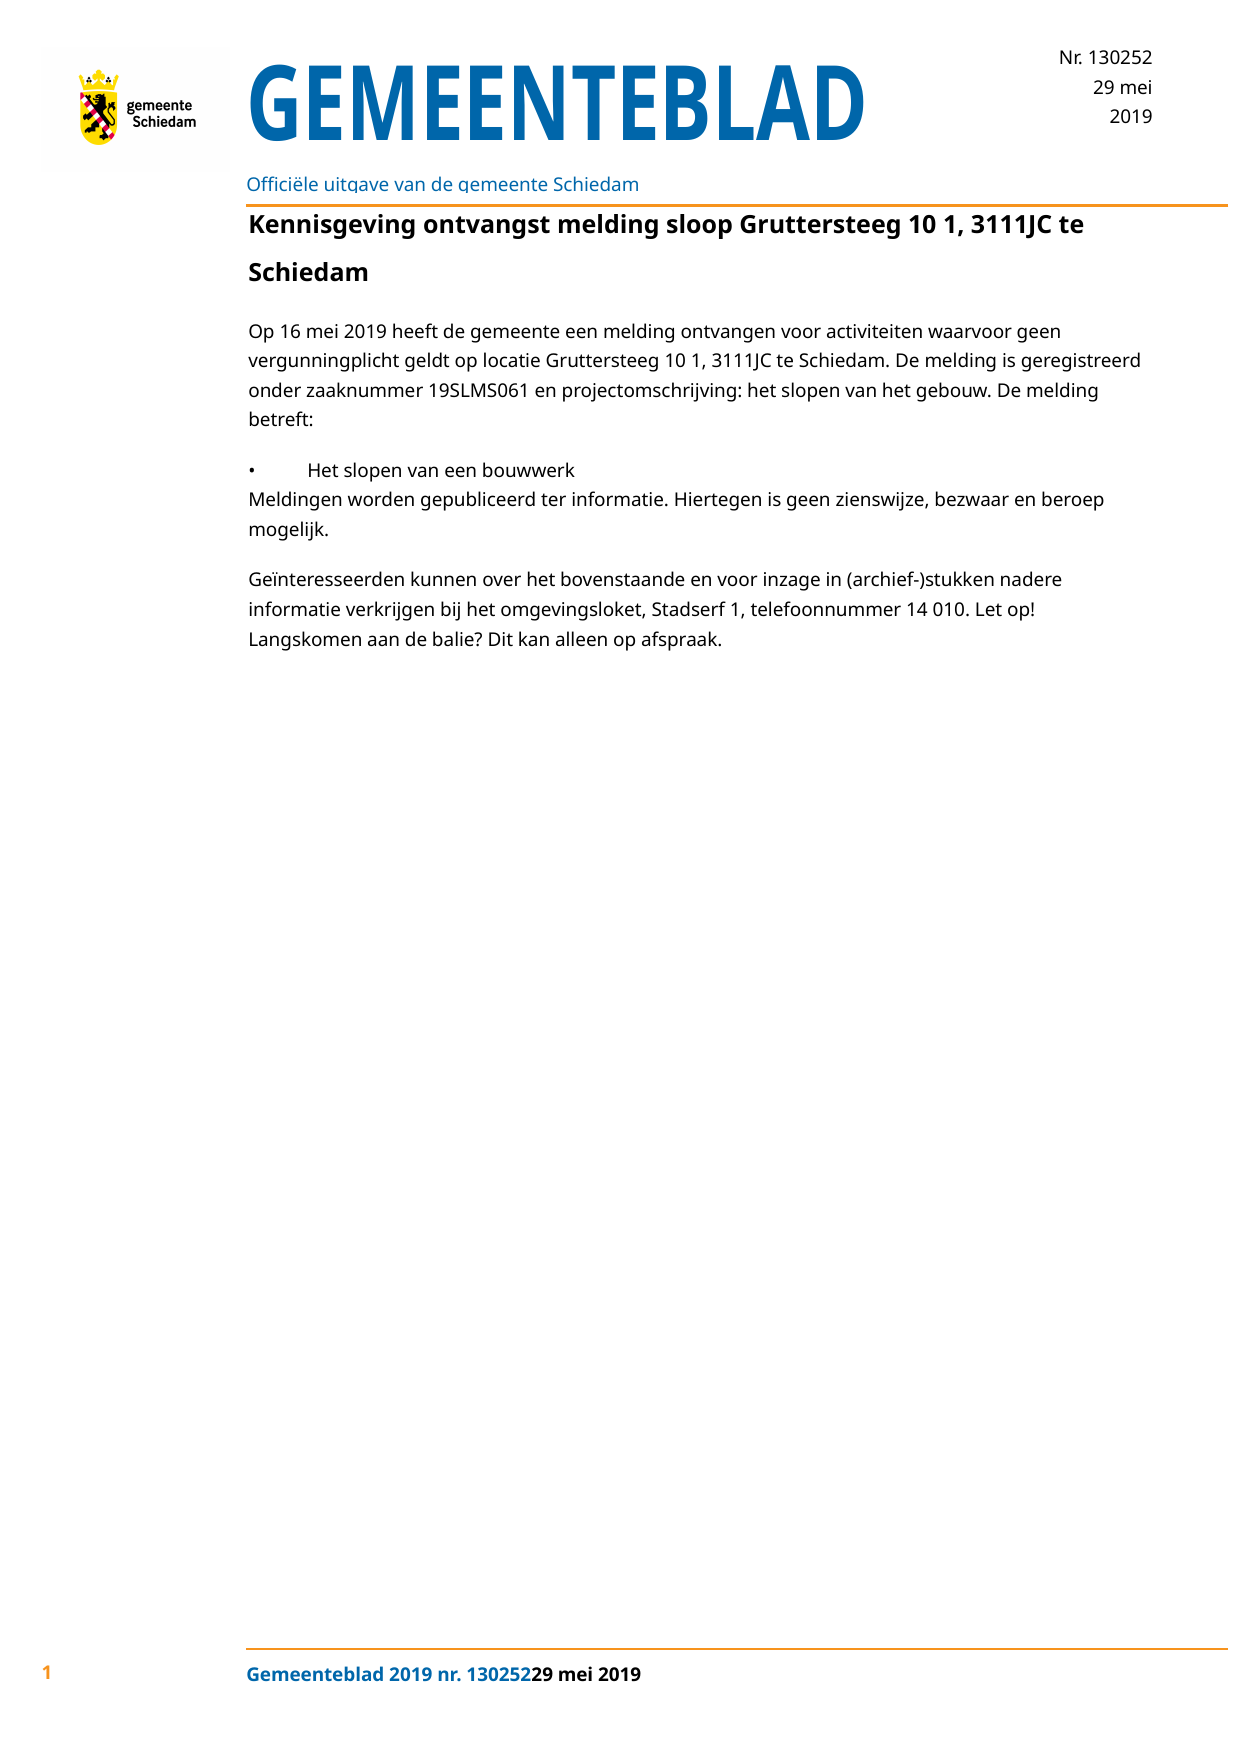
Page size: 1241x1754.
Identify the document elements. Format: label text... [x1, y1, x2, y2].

text Geïnteresseerden kunnen over het bovenstaande en voor inzage in (archief-)stukken nadere informatie verkrijgen bij het omgevingsloket, Stadserf 1, telefoonnummer 14 010. Let op! Langskomen aan de balie? Dit kan alleen op afspraak. [248, 567, 1152, 652]
text Op 16 mei 2019 heeft de gemeente een melding ontvangen voor activiteiten waarvoor geen vergunningplicht geldt op locatie Gruttersteeg 10 1, 3111JC te Schiedam. De melding is geregistreerd onder zaaknummer 19SLMS061 en projectomschrijving: het slopen van het gebouw. De melding betreft: [248, 318, 1152, 432]
text Meldingen worden gepubliceerd ter informatie. Hiertegen is geen zienswijze, bezwaar en beroep mogelijk. [248, 487, 1152, 542]
picture [41, 47, 231, 172]
list Het slopen van een bouwwerk [248, 457, 1152, 483]
text Kennisgeving ontvangst melding sloop Gruttersteeg 10 1, 3111JC te Schiedam [248, 207, 1152, 288]
